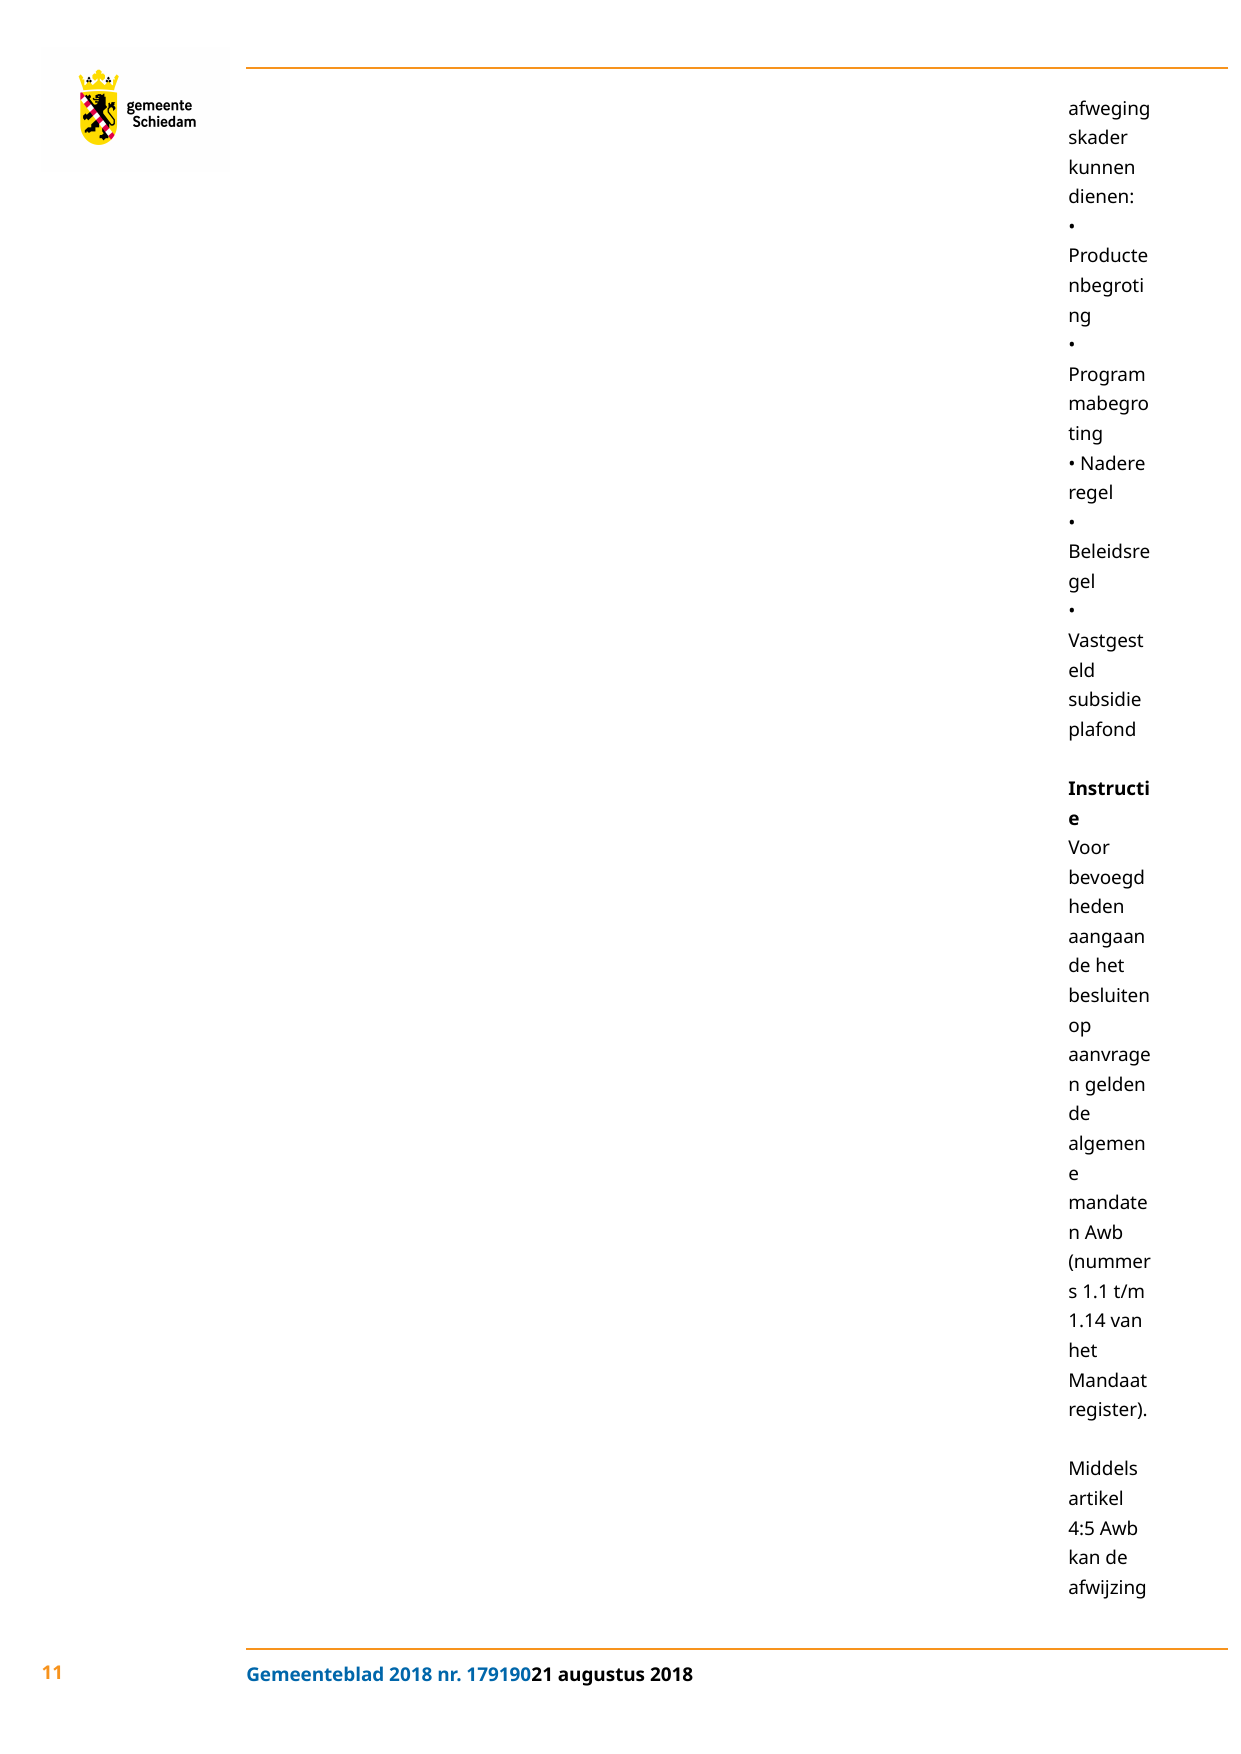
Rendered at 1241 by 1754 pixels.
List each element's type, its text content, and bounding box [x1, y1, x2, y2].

table_cell [319, 95, 919, 1600]
table_cell [920, 95, 991, 1600]
picture [41, 47, 231, 172]
table_cell [248, 95, 319, 1600]
table_cell [991, 95, 1068, 1600]
table_cell afwegingskader kunnen dienen: • Productenbegroting • Programmabegroting • Nadere regel • Beleidsregel • Vastgesteld subsidieplafond Instructie Voor bevoegdheden aangaande het besluiten op aanvragen gelden de algemene mandaten Awb (nummers 1.1 t/m 1.14 van het Mandaatregister). Middels artikel 4:5 Awb kan de afwijzing [1068, 95, 1152, 1600]
